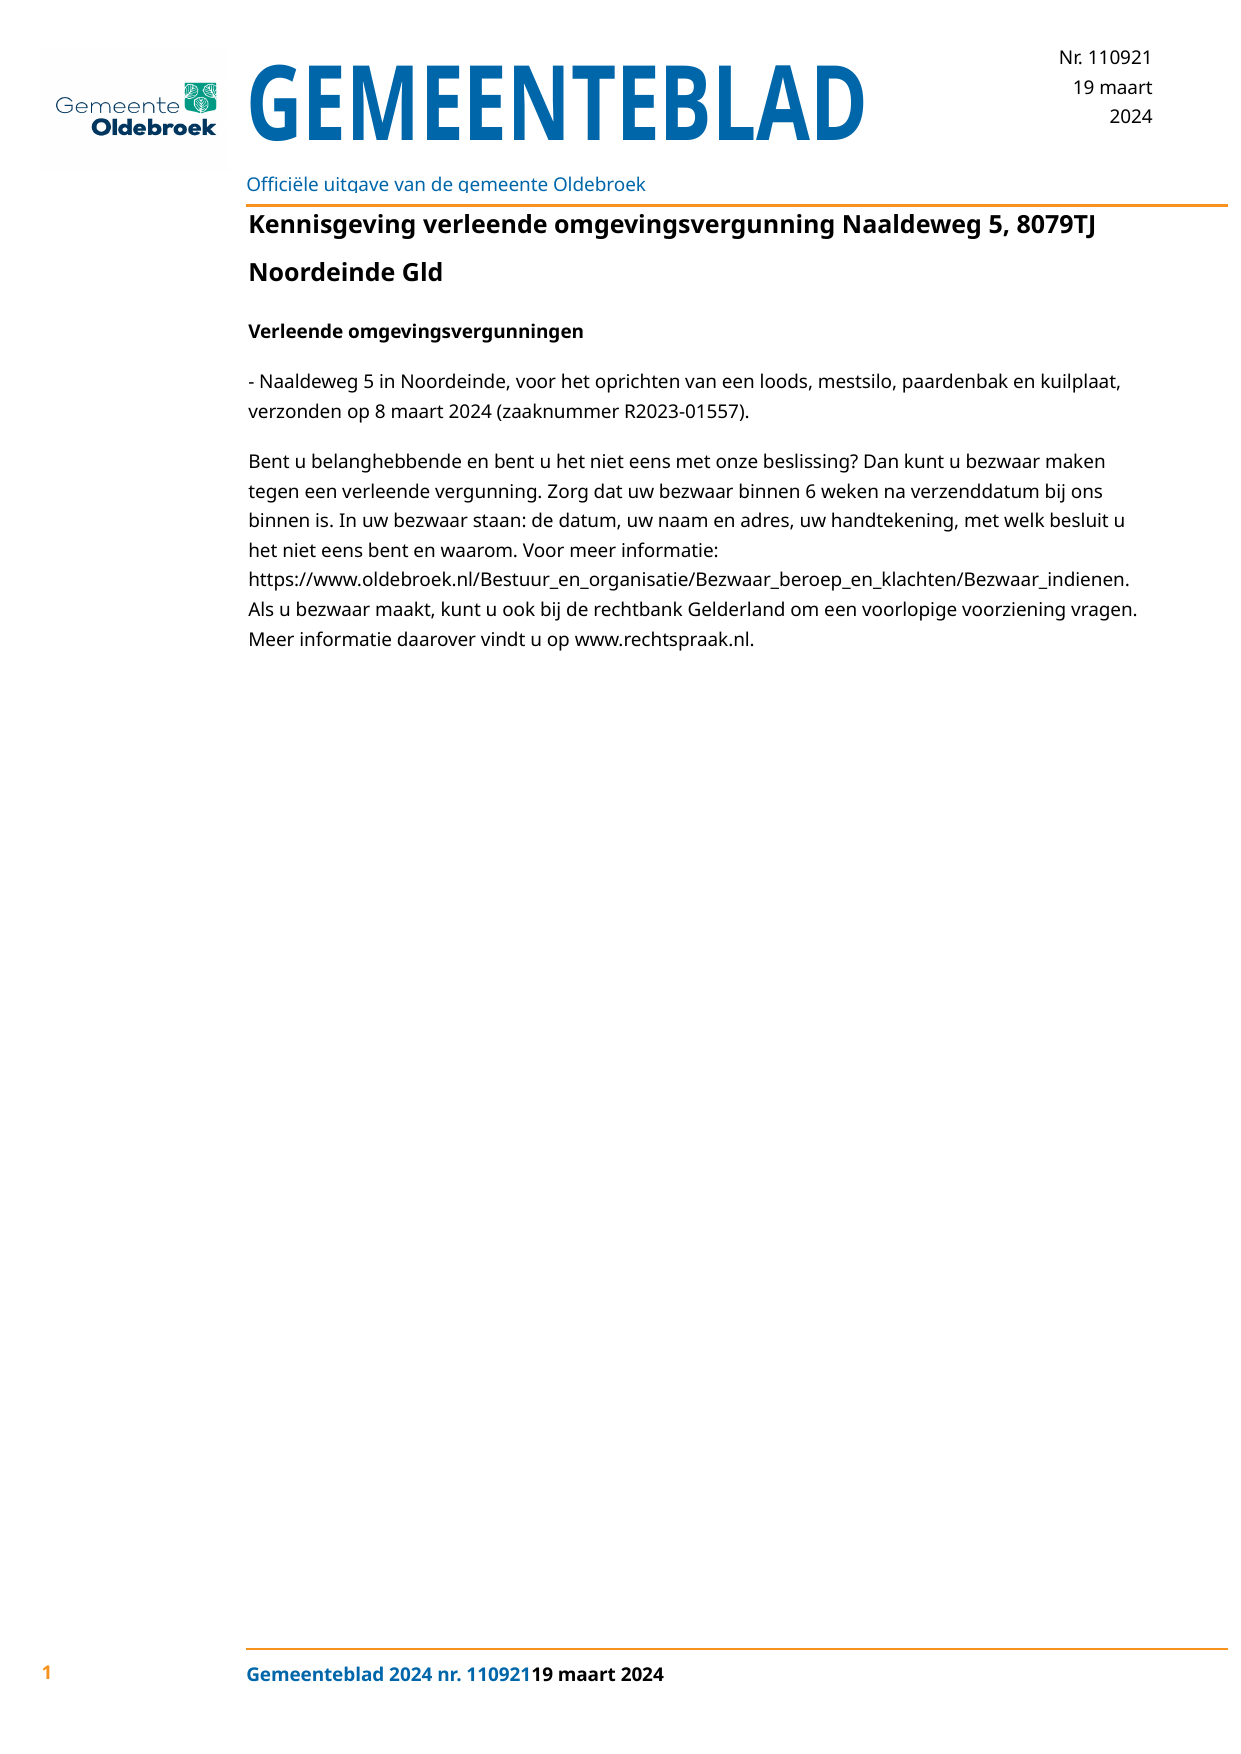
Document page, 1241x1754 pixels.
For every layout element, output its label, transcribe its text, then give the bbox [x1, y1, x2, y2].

text Verleende omgevingsvergunningen [248, 318, 1152, 344]
picture [41, 47, 231, 172]
text - Naaldeweg 5 in Noordeinde, voor het oprichten van een loods, mestsilo, paardenbak en kuilplaat, verzonden op 8 maart 2024 (zaaknummer R2023-01557). [248, 368, 1152, 424]
text Kennisgeving verleende omgevingsvergunning Naaldeweg 5, 8079TJ Noordeinde Gld [248, 207, 1152, 288]
text Bent u belanghebbende en bent u het niet eens met onze beslissing? Dan kunt u bezwaar maken tegen een verleende vergunning. Zorg dat uw bezwaar binnen 6 weken na verzenddatum bij ons binnen is. In uw bezwaar staan: de datum, uw naam en adres, uw handtekening, met welk besluit u het niet eens bent en waarom. Voor meer informatie: https://www.oldebroek.nl/Bestuur_en_organisatie/Bezwaar_beroep_en_klachten/Bezwaar_indienen. Als u bezwaar maakt, kunt u ook bij de rechtbank Gelderland om een voorlopige voorziening vragen. Meer informatie daarover vindt u op www.rechtspraak.nl. [248, 448, 1152, 652]
